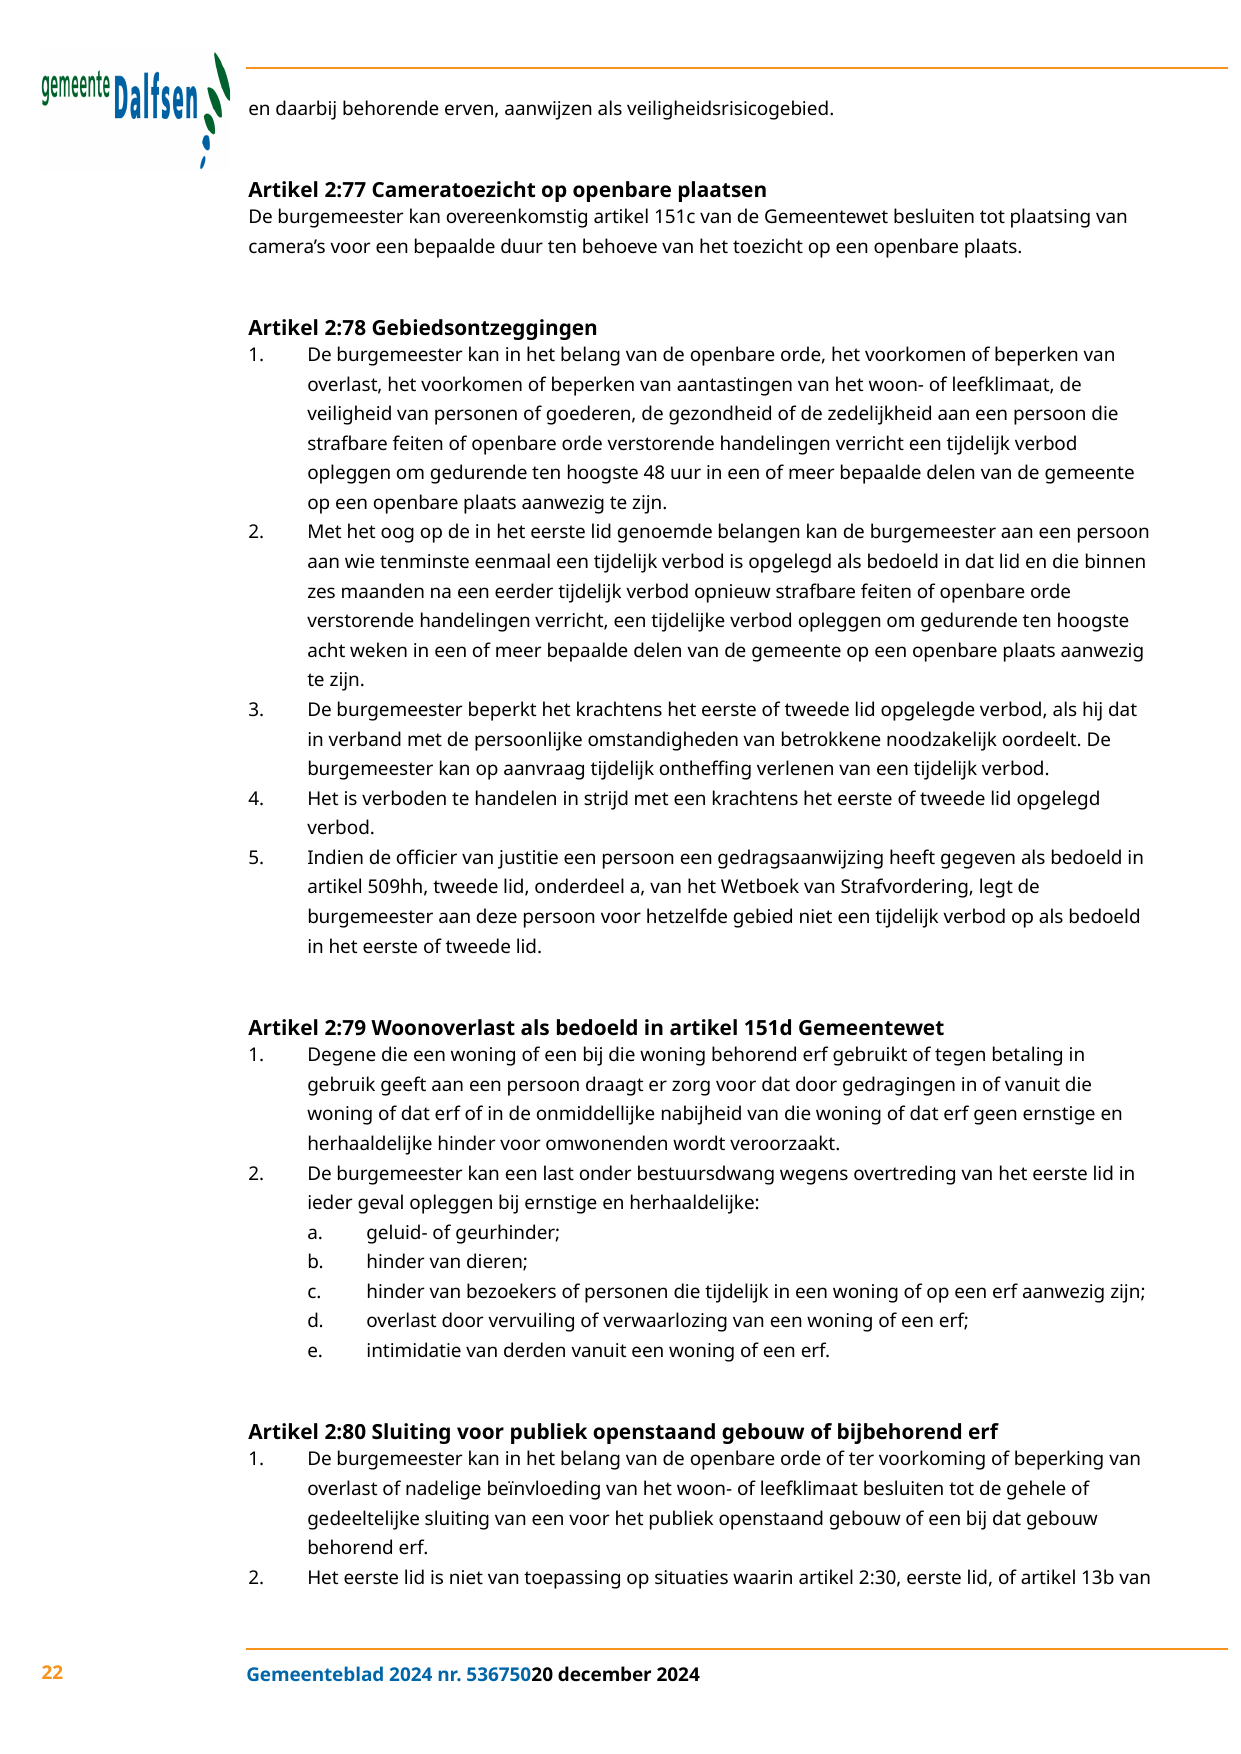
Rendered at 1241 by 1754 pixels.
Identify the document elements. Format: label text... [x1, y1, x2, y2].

list Het is verboden te handelen in strijd met een krachtens het eerste of tweede lid opgelegd verbod. [248, 785, 1152, 840]
list intimidatie van derden vanuit een woning of een erf. [307, 1337, 1152, 1363]
list Het eerste lid is niet van toepassing op situaties waarin artikel 2:30, eerste lid, of artikel 13b van [248, 1564, 1152, 1590]
list Indien de officier van justitie een persoon een gedragsaanwijzing heeft gegeven als bedoeld in artikel 509hh, tweede lid, onderdeel a, van het Wetboek van Strafvordering, legt de burgemeester aan deze persoon voor hetzelfde gebied niet een tijdelijk verbod op als bedoeld in het eerste of tweede lid. [248, 844, 1152, 959]
list hinder van bezoekers of personen die tijdelijk in een woning of op een erf aanwezig zijn; [307, 1278, 1152, 1304]
text Artikel 2:79 Woonoverlast als bedoeld in artikel 151d Gemeentewet [248, 1013, 1152, 1041]
list geluid- of geurhinder; [307, 1219, 1152, 1244]
list overlast door vervuiling of verwaarlozing van een woning of een erf; [307, 1308, 1152, 1333]
text De burgemeester kan overeenkomstig artikel 151c van de Gemeentewet besluiten tot plaatsing van camera’s voor een bepaalde duur ten behoeve van het toezicht op een openbare plaats. [248, 203, 1152, 258]
list Met het oog op de in het eerste lid genoemde belangen kan de burgemeester aan een persoon aan wie tenminste eenmaal een tijdelijk verbod is opgelegd als bedoeld in dat lid en die binnen zes maanden na een eerder tijdelijk verbod opnieuw strafbare feiten of openbare orde verstorende handelingen verricht, een tijdelijke verbod opleggen om gedurende ten hoogste acht weken in een of meer bepaalde delen van de gemeente op een openbare plaats aanwezig te zijn. [248, 519, 1152, 692]
list hinder van dieren; [307, 1248, 1152, 1274]
text en daarbij behorende erven, aanwijzen als veiligheidsrisicogebied. [248, 95, 1152, 121]
text Artikel 2:80 Sluiting voor publiek openstaand gebouw of bijbehorend erf [248, 1417, 1152, 1446]
list De burgemeester kan in het belang van de openbare orde of ter voorkoming of beperking van overlast of nadelige beïnvloeding van het woon- of leefklimaat besluiten tot de gehele of gedeeltelijke sluiting van een voor het publiek openstaand gebouw of een bij dat gebouw behorend erf. [248, 1446, 1152, 1560]
list De burgemeester beperkt het krachtens het eerste of tweede lid opgelegde verbod, als hij dat in verband met de persoonlijke omstandigheden van betrokkene noodzakelijk oordeelt. De burgemeester kan op aanvraag tijdelijk ontheffing verlenen van een tijdelijk verbod. [248, 696, 1152, 781]
picture [41, 47, 231, 172]
list De burgemeester kan in het belang van de openbare orde, het voorkomen of beperken van overlast, het voorkomen of beperken van aantastingen van het woon- of leefklimaat, de veiligheid van personen of goederen, de gezondheid of de zedelijkheid aan een persoon die strafbare feiten of openbare orde verstorende handelingen verricht een tijdelijk verbod opleggen om gedurende ten hoogste 48 uur in een of meer bepaalde delen van de gemeente op een openbare plaats aanwezig te zijn. [248, 341, 1152, 515]
list De burgemeester kan een last onder bestuursdwang wegens overtreding van het eerste lid in ieder geval opleggen bij ernstige en herhaaldelijke: [248, 1160, 1152, 1215]
list Degene die een woning of een bij die woning behorend erf gebruikt of tegen betaling in gebruik geeft aan een persoon draagt er zorg voor dat door gedragingen in of vanuit die woning of dat erf of in de onmiddellijke nabijheid van die woning of dat erf geen ernstige en herhaaldelijke hinder voor omwonenden wordt veroorzaakt. [248, 1041, 1152, 1156]
text Artikel 2:77 Cameratoezicht op openbare plaatsen [248, 175, 1152, 203]
text Artikel 2:78 Gebiedsontzeggingen [248, 313, 1152, 341]
